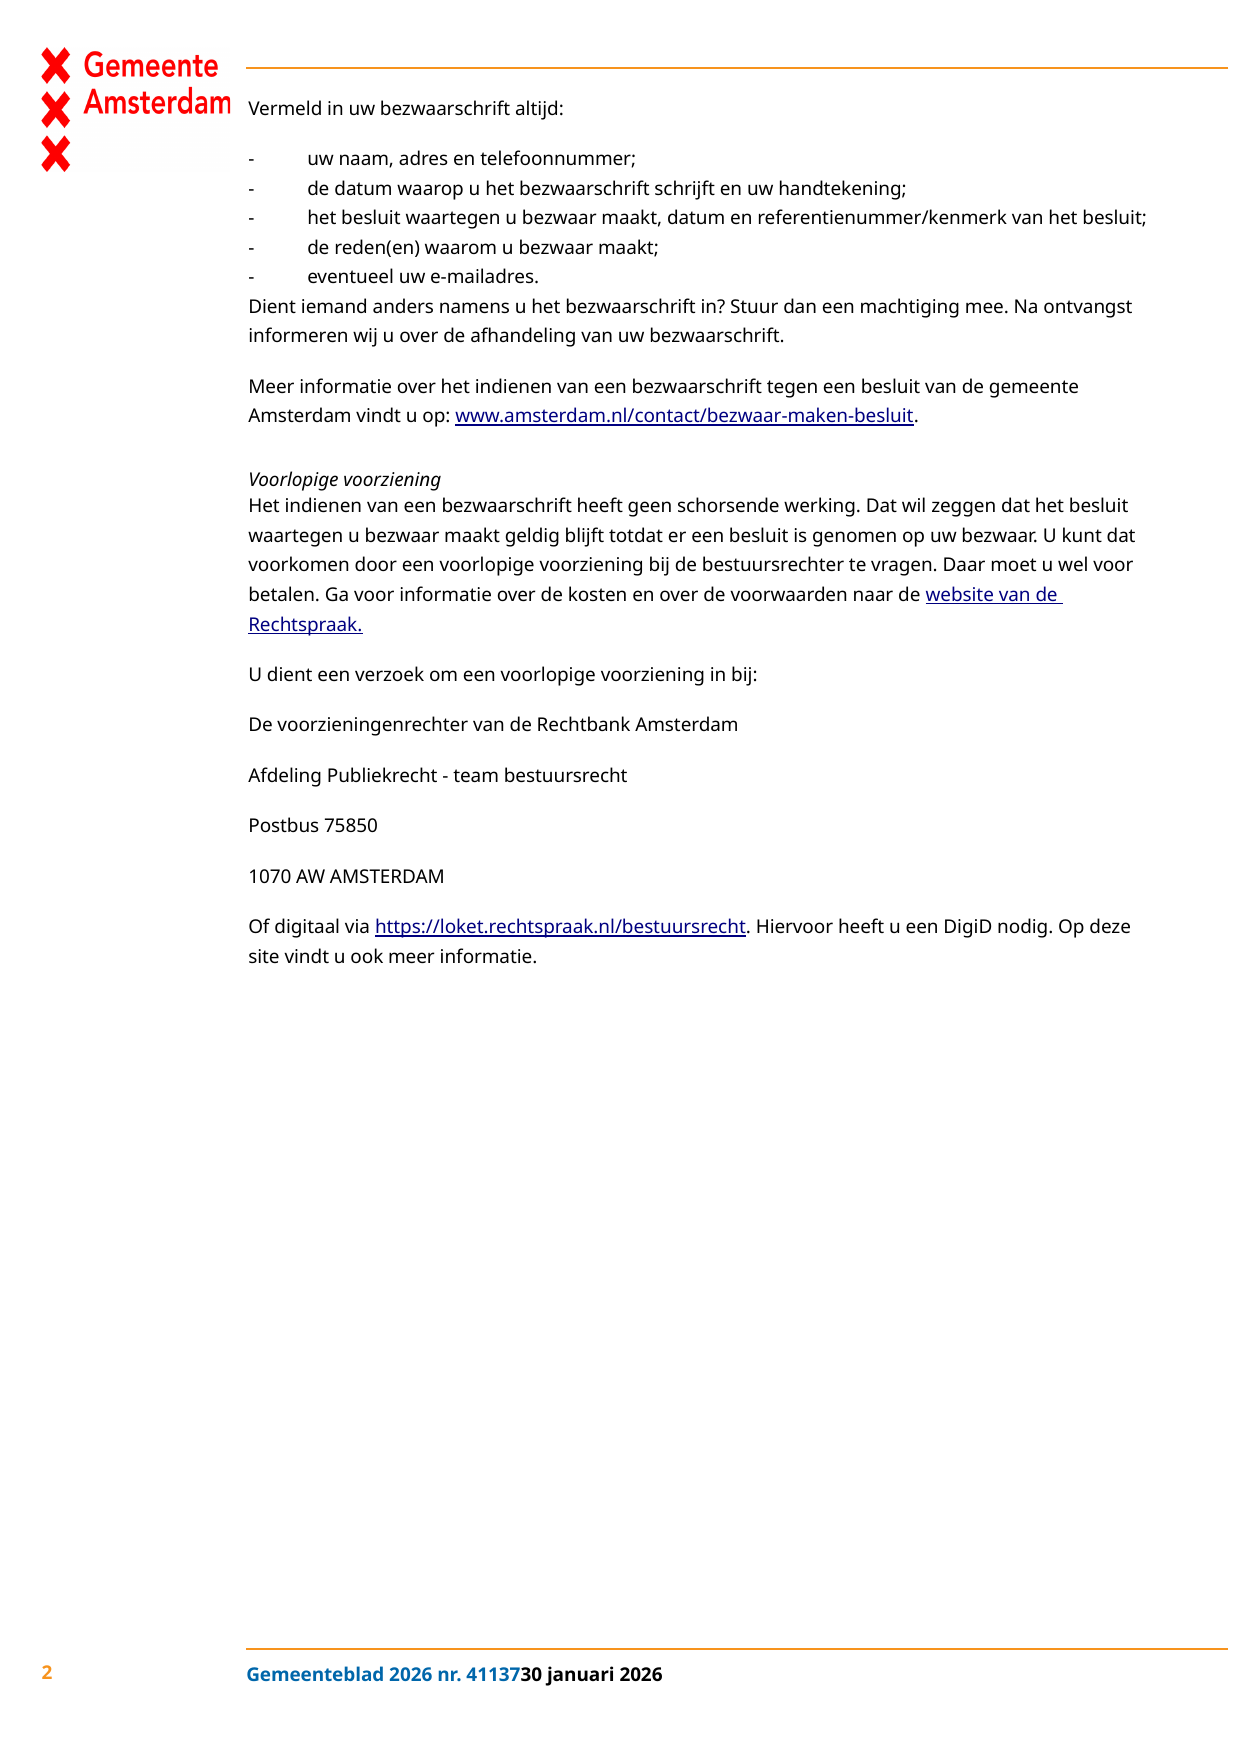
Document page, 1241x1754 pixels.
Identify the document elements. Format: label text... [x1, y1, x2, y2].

text U dient een verzoek om een voorlopige voorziening in bij: [248, 661, 1152, 687]
picture [41, 47, 231, 172]
list het besluit waartegen u bezwaar maakt, datum en referentienummer/kenmerk van het besluit; [248, 204, 1152, 230]
list de datum waarop u het bezwaarschrift schrijft en uw handtekening; [248, 175, 1152, 201]
text Of digitaal via https://loket.rechtspraak.nl/bestuursrecht. Hiervoor heeft u een DigiD nodig. Op deze site vindt u ook meer informatie. [248, 913, 1152, 968]
text Meer informatie over het indienen van een bezwaarschrift tegen een besluit van de gemeente Amsterdam vindt u op: www.amsterdam.nl/contact/bezwaar-maken-besluit. [248, 373, 1152, 428]
list eventueel uw e-mailadres. [248, 263, 1152, 289]
text Postbus 75850 [248, 812, 1152, 838]
text De voorzieningenrechter van de Rechtbank Amsterdam [248, 712, 1152, 737]
list uw naam, adres en telefoonnummer; [248, 145, 1152, 171]
text Het indienen van een bezwaarschrift heeft geen schorsende werking. Dat wil zeggen dat het besluit waartegen u bezwaar maakt geldig blijft totdat er een besluit is genomen op uw bezwaar. U kunt dat voorkomen door een voorlopige voorziening bij de bestuursrechter te vragen. Daar moet u wel voor betalen. Ga voor informatie over de kosten en over de voorwaarden naar de website van de Rechtspraak. [248, 492, 1152, 636]
text Afdeling Publiekrecht - team bestuursrecht [248, 762, 1152, 788]
list de reden(en) waarom u bezwaar maakt; [248, 234, 1152, 260]
text 1070 AW AMSTERDAM [248, 863, 1152, 888]
text Dient iemand anders namens u het bezwaarschrift in? Stuur dan een machtiging mee. Na ontvangst informeren wij u over de afhandeling van uw bezwaarschrift. [248, 293, 1152, 348]
text Vermeld in uw bezwaarschrift altijd: [248, 95, 1152, 121]
text Voorlopige voorziening [248, 467, 1152, 492]
